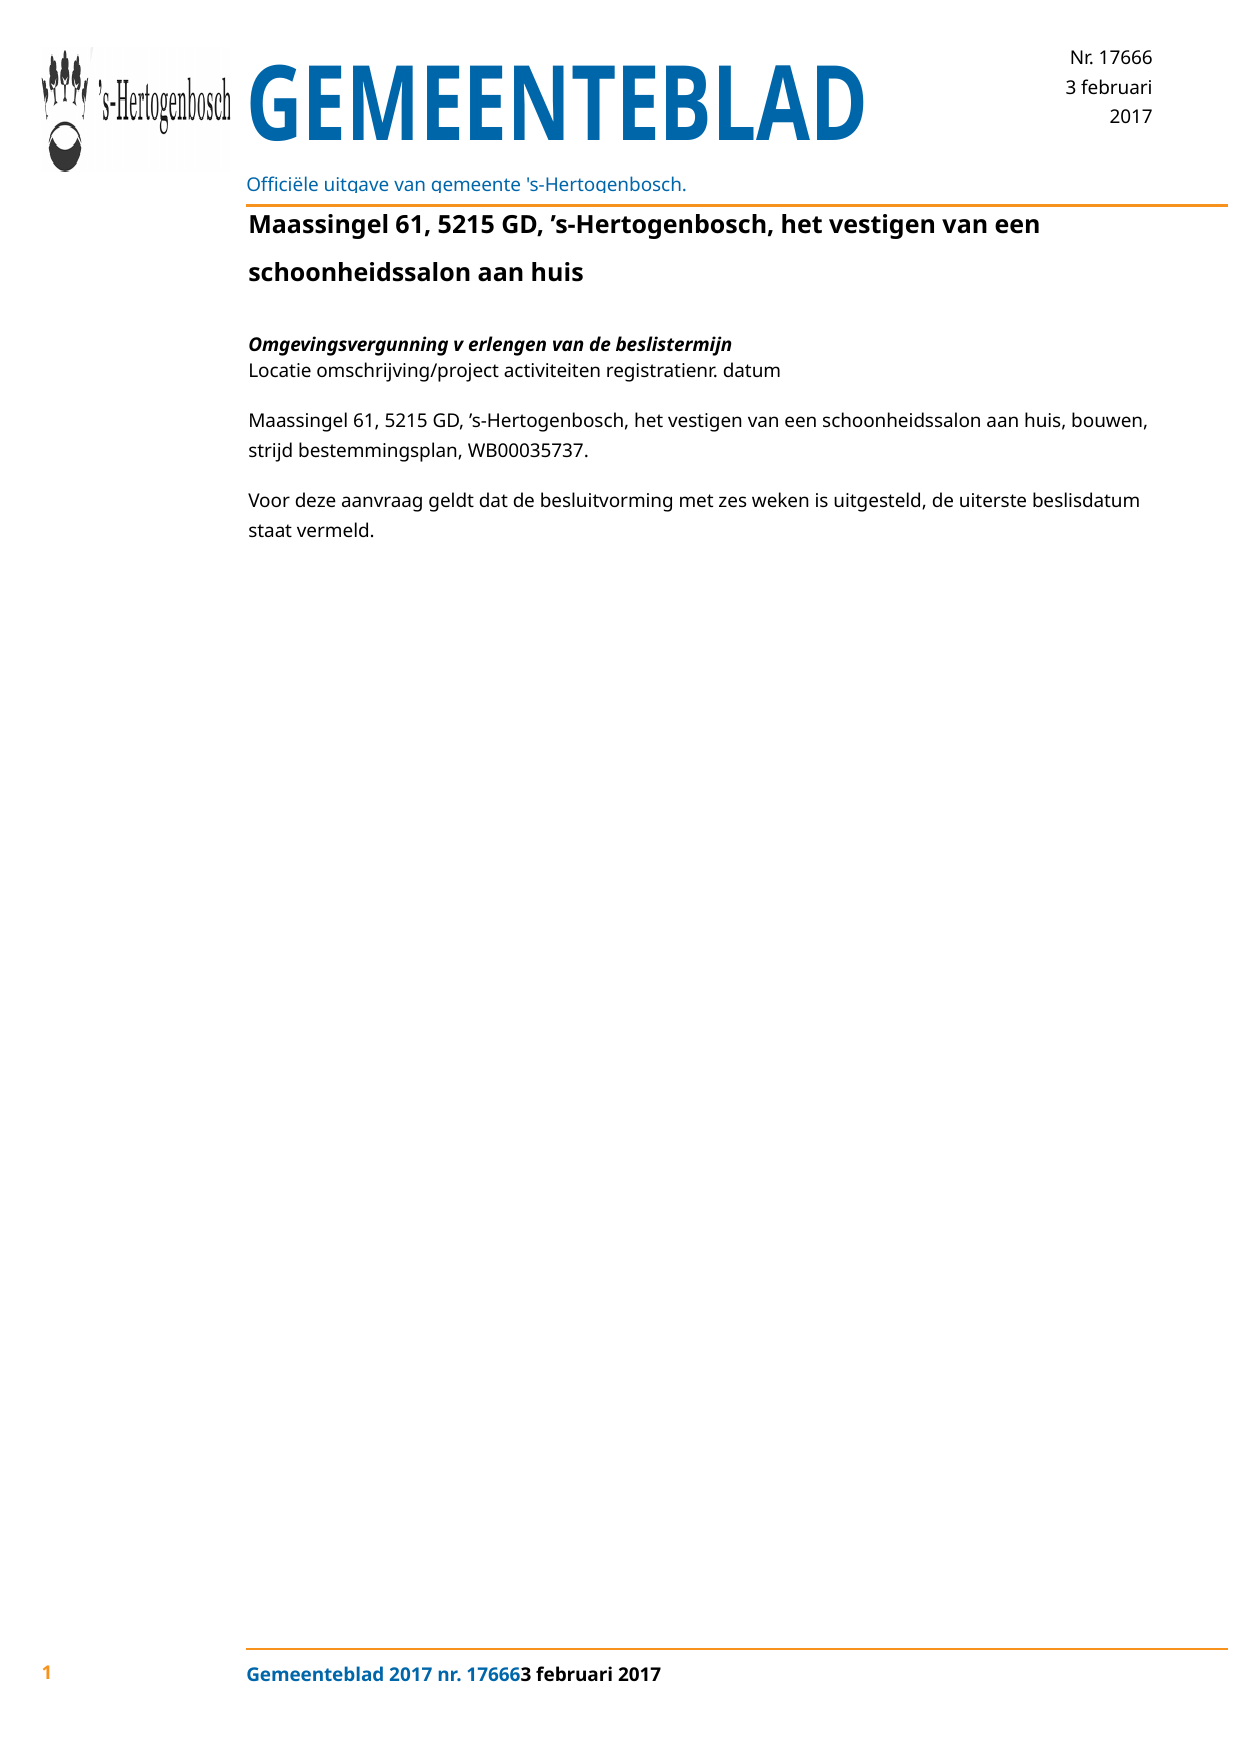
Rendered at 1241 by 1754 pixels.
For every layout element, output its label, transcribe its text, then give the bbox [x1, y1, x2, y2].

text Omgevingsvergunning v erlengen van de beslistermijn [248, 331, 1152, 357]
picture [41, 47, 231, 172]
text Maassingel 61, 5215 GD, ’s-Hertogenbosch, het vestigen van een schoonheidssalon aan huis [248, 207, 1152, 288]
text Locatie omschrijving/project activiteiten registratienr. datum [248, 357, 1152, 383]
text Maassingel 61, 5215 GD, ’s-Hertogenbosch, het vestigen van een schoonheidssalon aan huis, bouwen, strijd bestemmingsplan, WB00035737. [248, 408, 1152, 463]
text Voor deze aanvraag geldt dat de besluitvorming met zes weken is uitgesteld, de uiterste beslisdatum staat vermeld. [248, 488, 1152, 543]
